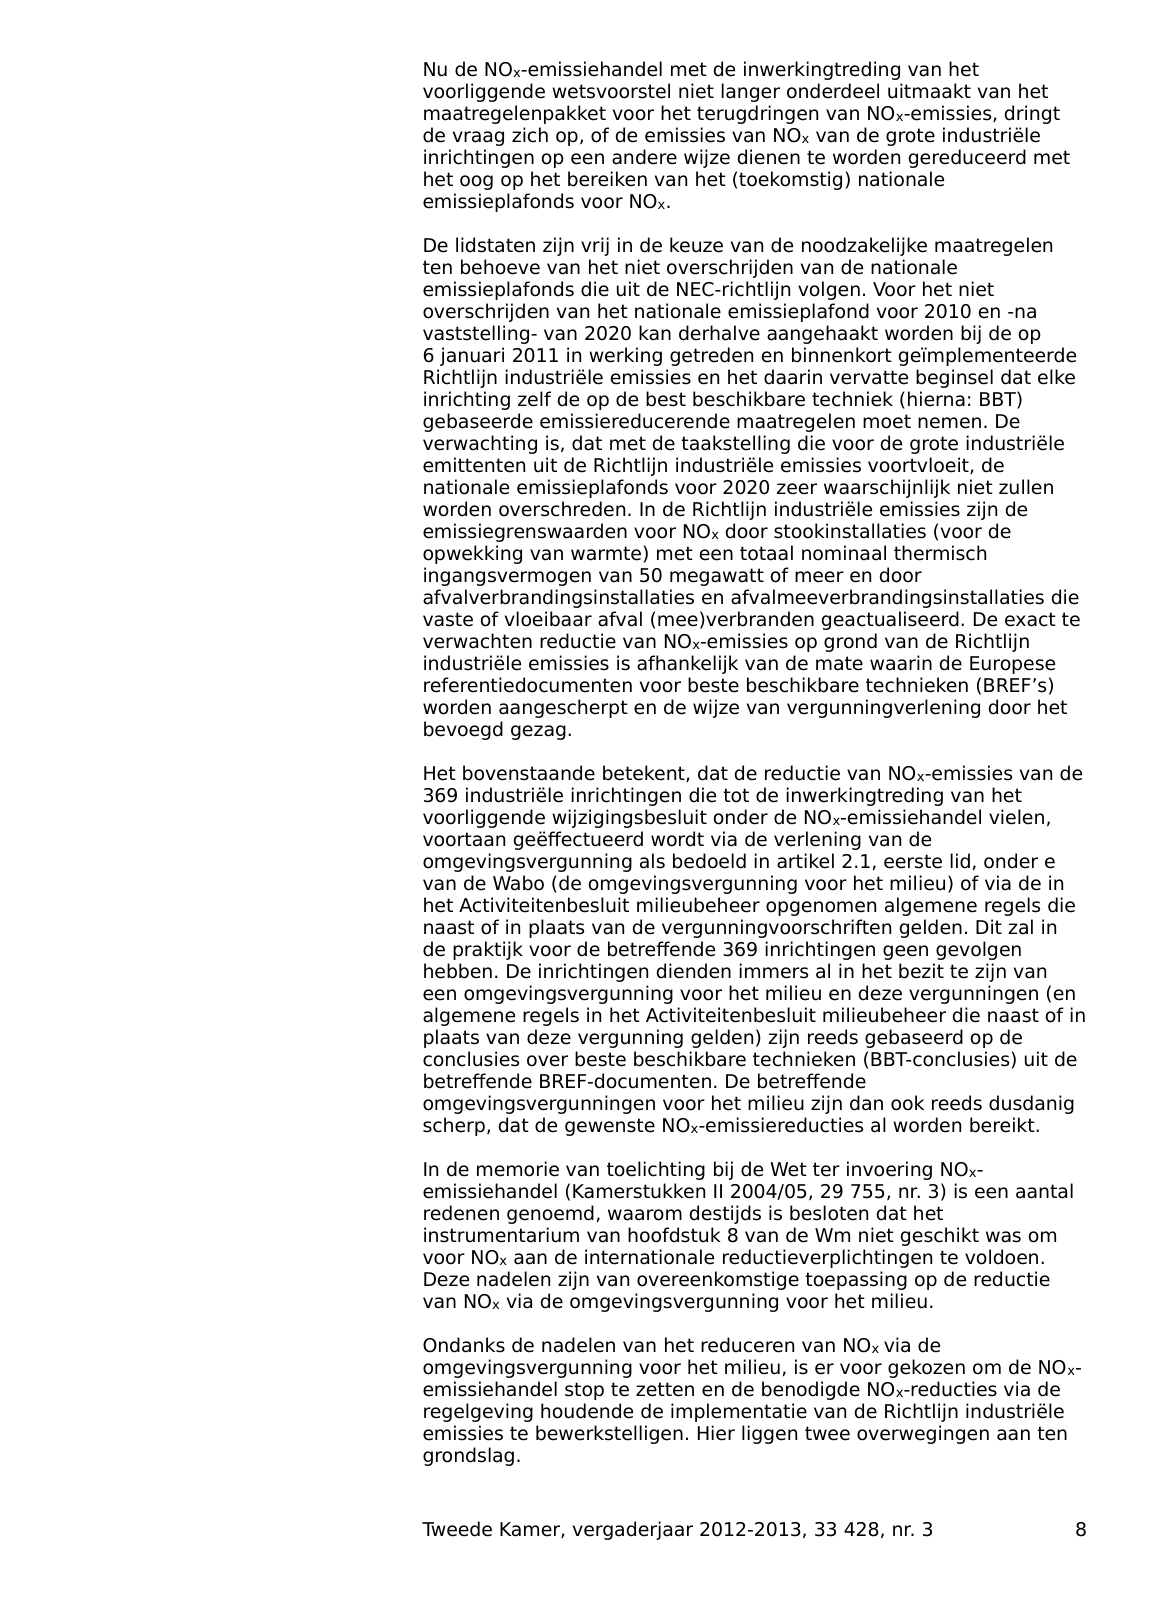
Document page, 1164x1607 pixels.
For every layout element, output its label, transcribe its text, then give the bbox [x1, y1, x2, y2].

text De lidstaten zijn vrij in de keuze van de noodzakelijke maatregelen ten behoeve van het niet overschrijden van de nationale emissieplafonds die uit de NEC-richtlijn volgen. Voor het niet overschrijden van het nationale emissieplafond voor 2010 en -na vaststelling- van 2020 kan derhalve aangehaakt worden bij de op 6 januari 2011 in werking getreden en binnenkort geïmplementeerde Richtlijn industriële emissies en het daarin vervatte beginsel dat elke inrichting zelf de op de best beschikbare techniek (hierna: BBT) gebaseerde emissiereducerende maatregelen moet nemen. De verwachting is, dat met de taakstelling die voor de grote industriële emittenten uit de Richtlijn industriële emissies voortvloeit, de nationale emissieplafonds voor 2020 zeer waarschijnlijk niet zullen worden overschreden. In de Richtlijn industriële emissies zijn de emissiegrenswaarden voor NOx door stookinstallaties (voor de opwekking van warmte) met een totaal nominaal thermisch ingangsvermogen van 50 megawatt of meer en door afvalverbrandingsinstallaties en afvalmeeverbrandingsinstallaties die vaste of vloeibaar afval (mee)verbranden geactualiseerd. De exact te verwachten reductie van NOx-emissies op grond van de Richtlijn industriële emissies is afhankelijk van de mate waarin de Europese referentiedocumenten voor beste beschikbare technieken (BREF’s) worden aangescherpt en de wijze van vergunningverlening door het bevoegd gezag. [422, 235, 1087, 741]
text Ondanks de nadelen van het reduceren van NOx via de omgevingsvergunning voor het milieu, is er voor gekozen om de NOx-emissiehandel stop te zetten en de benodigde NOx-reducties via de regelgeving houdende de implementatie van de Richtlijn industriële emissies te bewerkstelligen. Hier liggen twee overwegingen aan ten grondslag. [422, 1335, 1087, 1467]
text In de memorie van toelichting bij de Wet ter invoering NOx-emissiehandel (Kamerstukken II 2004/05, 29 755, nr. 3) is een aantal redenen genoemd, waarom destijds is besloten dat het instrumentarium van hoofdstuk 8 van de Wm niet geschikt was om voor NOx aan de internationale reductieverplichtingen te voldoen. Deze nadelen zijn van overeenkomstige toepassing op de reductie van NOx via de omgevingsvergunning voor het milieu. [422, 1159, 1087, 1312]
text Het bovenstaande betekent, dat de reductie van NOx-emissies van de 369 industriële inrichtingen die tot de inwerkingtreding van het voorliggende wijzigingsbesluit onder de NOx-emissiehandel vielen, voortaan geëffectueerd wordt via de verlening van de omgevingsvergunning als bedoeld in artikel 2.1, eerste lid, onder e van de Wabo (de omgevingsvergunning voor het milieu) of via de in het Activiteitenbesluit milieubeheer opgenomen algemene regels die naast of in plaats van de vergunningvoorschriften gelden. Dit zal in de praktijk voor de betreffende 369 inrichtingen geen gevolgen hebben. De inrichtingen dienden immers al in het bezit te zijn van een omgevingsvergunning voor het milieu en deze vergunningen (en algemene regels in het Activiteitenbesluit milieubeheer die naast of in plaats van deze vergunning gelden) zijn reeds gebaseerd op de conclusies over beste beschikbare technieken (BBT-conclusies) uit de betreffende BREF-documenten. De betreffende omgevingsvergunningen voor het milieu zijn dan ook reeds dusdanig scherp, dat de gewenste NOx-emissiereducties al worden bereikt. [422, 763, 1087, 1136]
text Nu de NOx-emissiehandel met de inwerkingtreding van het voorliggende wetsvoorstel niet langer onderdeel uitmaakt van het maatregelenpakket voor het terugdringen van NOx-emissies, dringt de vraag zich op, of de emissies van NOx van de grote industriële inrichtingen op een andere wijze dienen te worden gereduceerd met het oog op het bereiken van het (toekomstig) nationale emissieplafonds voor NOx. [422, 59, 1087, 213]
